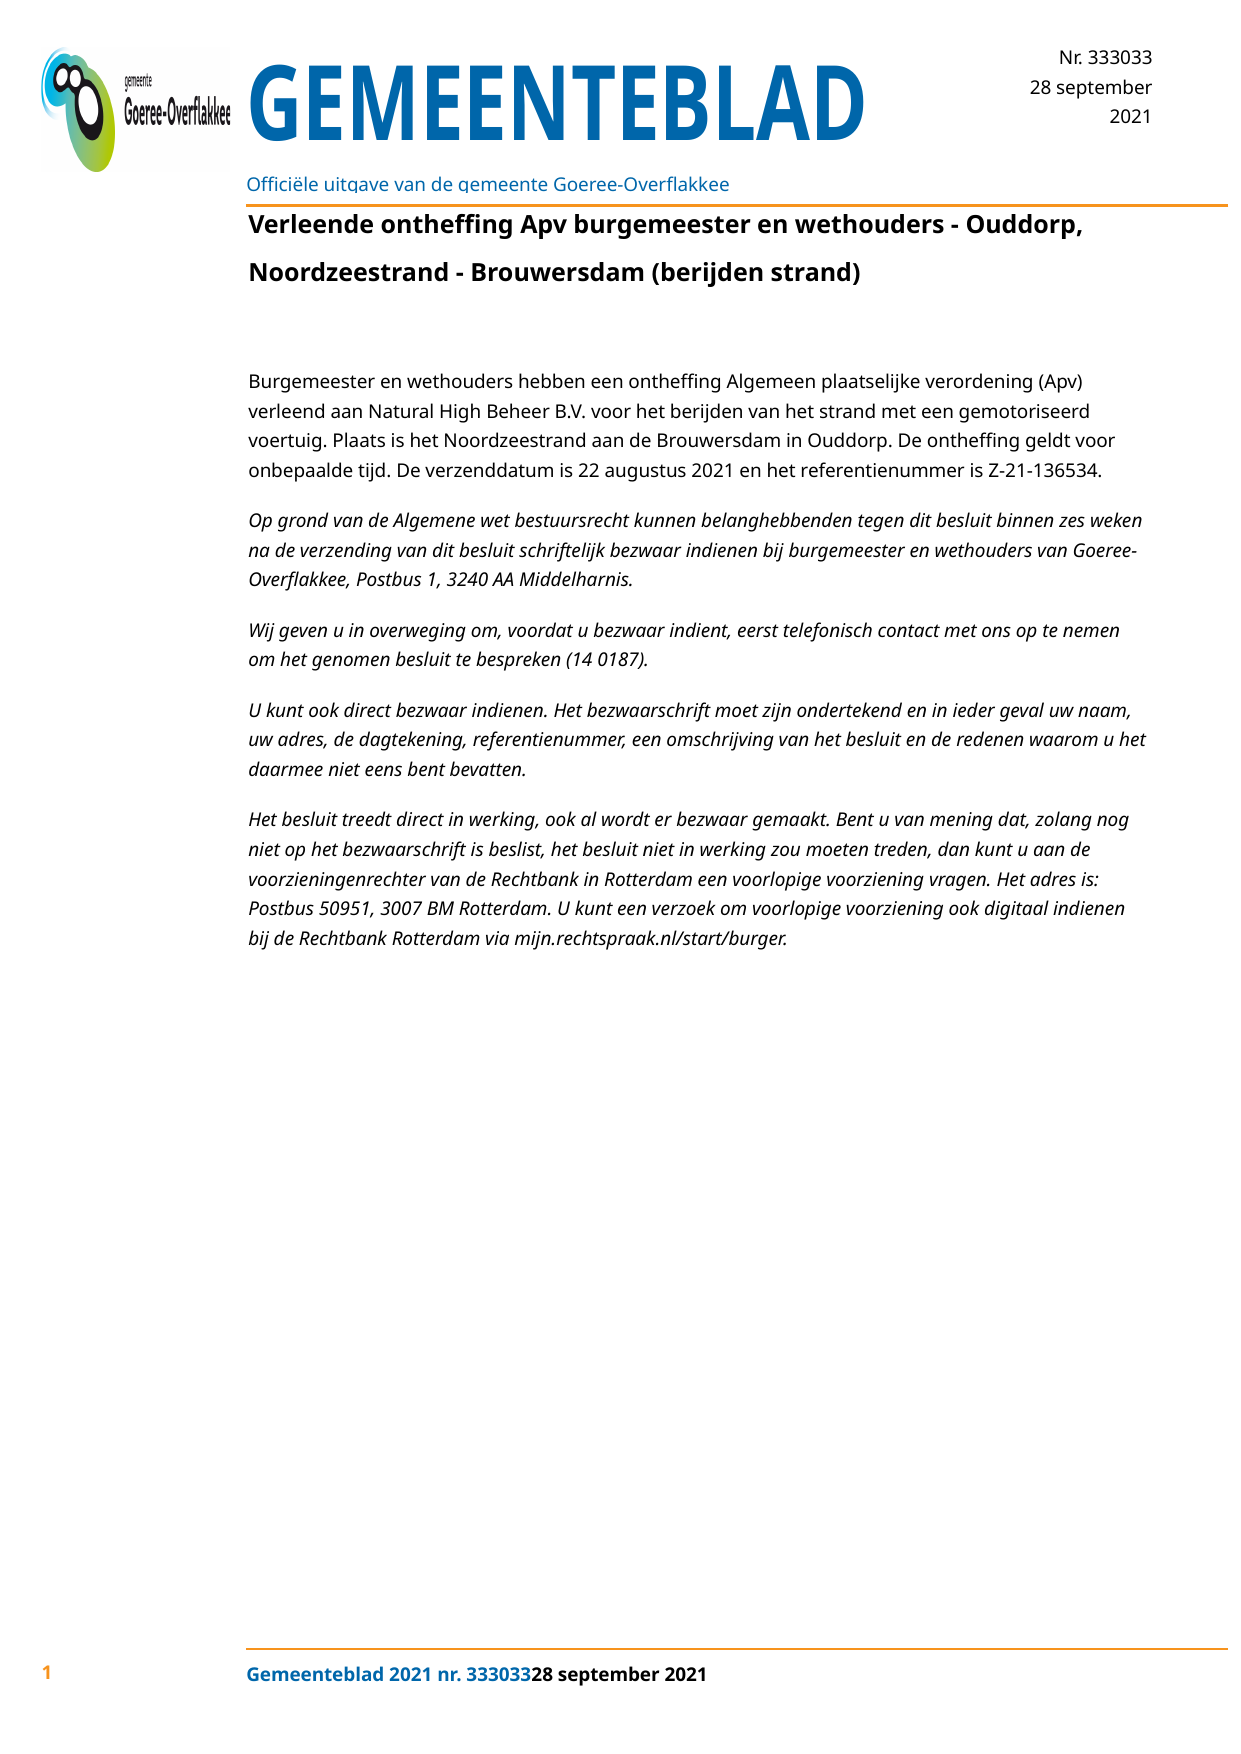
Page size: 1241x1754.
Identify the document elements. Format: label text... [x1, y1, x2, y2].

text Het besluit treedt direct in werking, ook al wordt er bezwaar gemaakt. Bent u van mening dat, zolang nog niet op het bezwaarschrift is beslist, het besluit niet in werking zou moeten treden, dan kunt u aan de voorzieningenrechter van de Rechtbank in Rotterdam een voorlopige voorziening vragen. Het adres is: Postbus 50951, 3007 BM Rotterdam. U kunt een verzoek om voorlopige voorziening ook digitaal indienen bij de Rechtbank Rotterdam via mijn.rechtspraak.nl/start/burger. [248, 807, 1152, 951]
text Burgemeester en wethouders hebben een ontheffing Algemeen plaatselijke verordening (Apv) verleend aan Natural High Beheer B.V. voor het berijden van het strand met een gemotoriseerd voertuig. Plaats is het Noordzeestrand aan de Brouwersdam in Ouddorp. De ontheffing geldt voor onbepaalde tijd. De verzenddatum is 22 augustus 2021 en het referentienummer is Z-21-136534. [248, 368, 1152, 483]
text Verleende ontheffing Apv burgemeester en wethouders - Ouddorp, Noordzeestrand - Brouwersdam (berijden strand) [248, 207, 1152, 288]
text Wij geven u in overweging om, voordat u bezwaar indient, eerst telefonisch contact met ons op te nemen om het genomen besluit te bespreken (14 0187). [248, 617, 1152, 672]
text Op grond van de Algemene wet bestuursrecht kunnen belanghebbenden tegen dit besluit binnen zes weken na de verzending van dit besluit schriftelijk bezwaar indienen bij burgemeester en wethouders van Goeree-Overflakkee, Postbus 1, 3240 AA Middelharnis. [248, 507, 1152, 592]
text U kunt ook direct bezwaar indienen. Het bezwaarschrift moet zijn ondertekend en in ieder geval uw naam, uw adres, de dagtekening, referentienummer, een omschrijving van het besluit en de redenen waarom u het daarmee niet eens bent bevatten. [248, 697, 1152, 782]
picture [41, 47, 231, 172]
